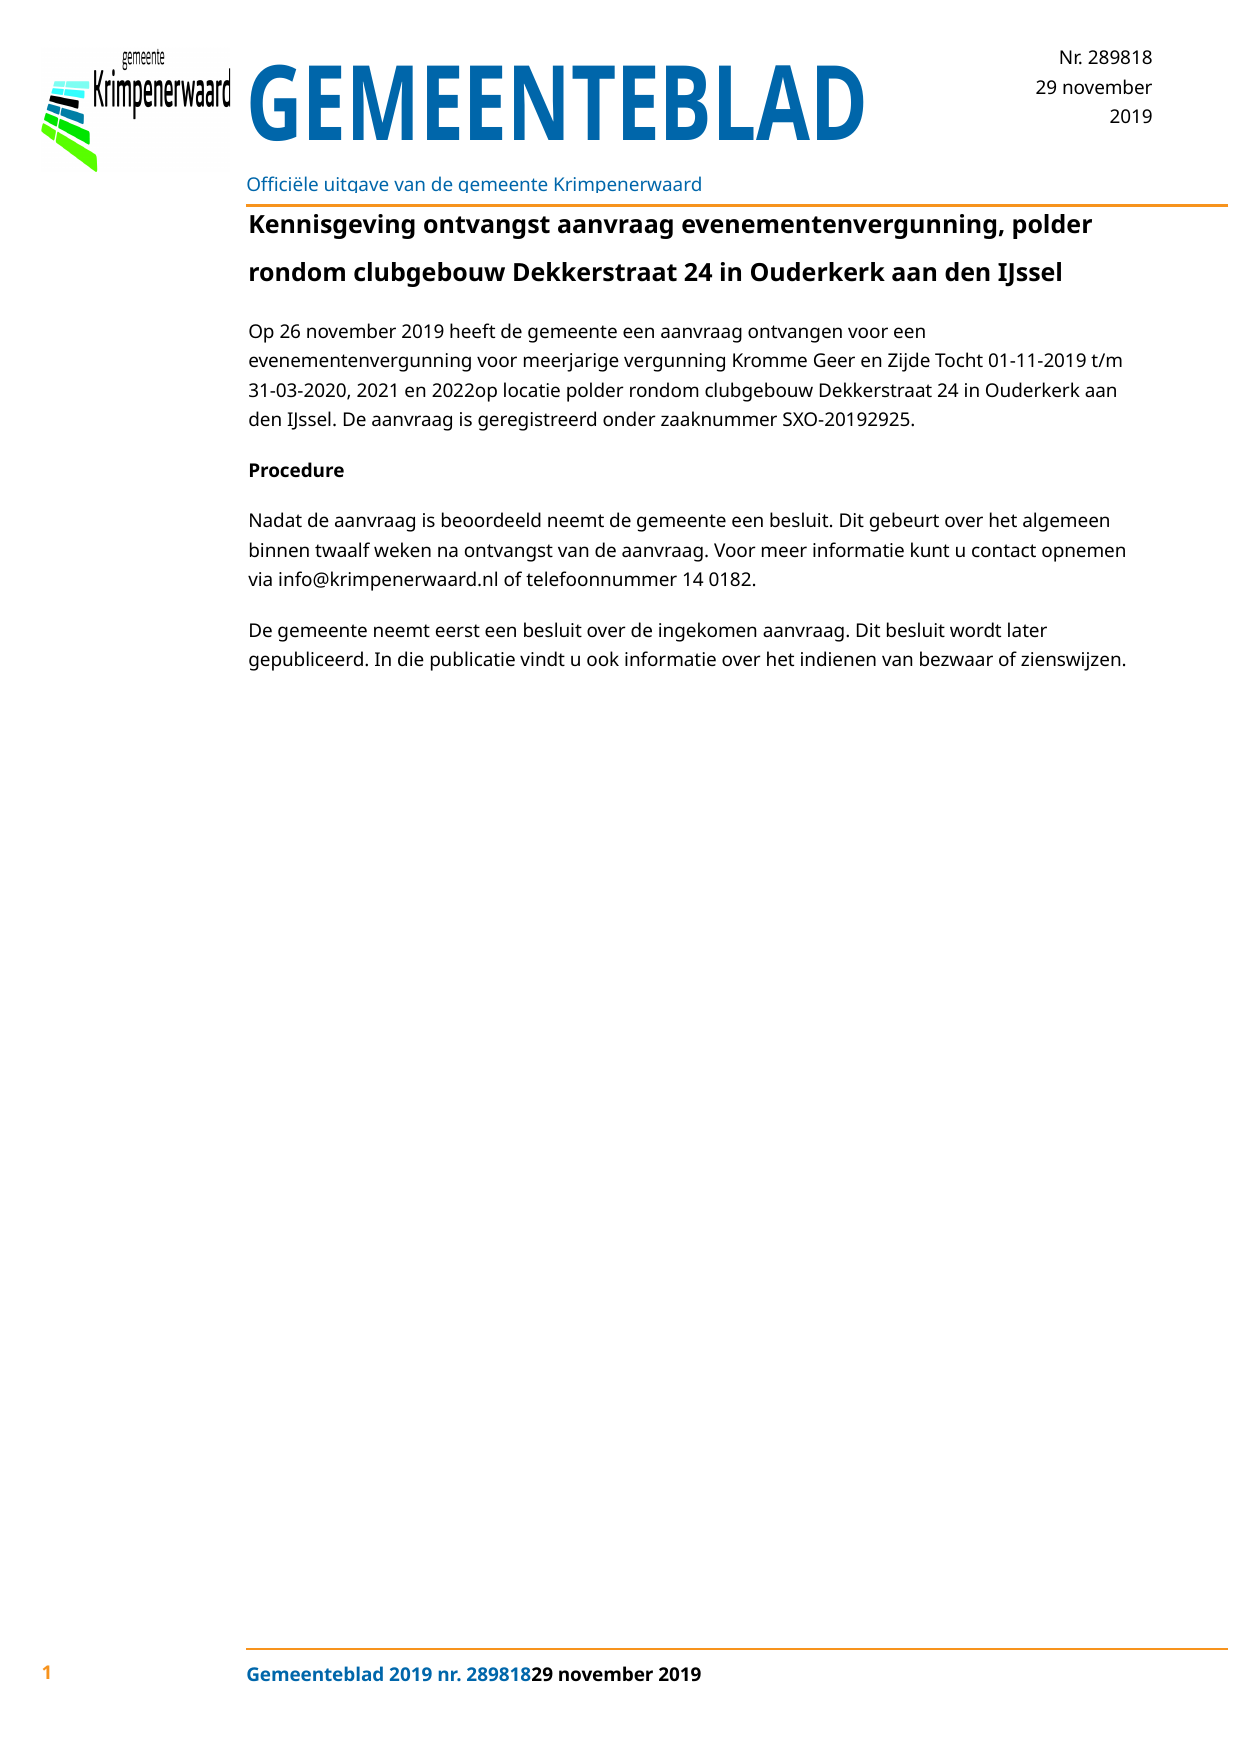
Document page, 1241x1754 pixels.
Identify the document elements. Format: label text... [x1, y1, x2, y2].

text De gemeente neemt eerst een besluit over de ingekomen aanvraag. Dit besluit wordt later gepubliceerd. In die publicatie vindt u ook informatie over het indienen van bezwaar of zienswijzen. [248, 617, 1152, 672]
text Procedure [248, 457, 1152, 483]
text Nadat de aanvraag is beoordeeld neemt de gemeente een besluit. Dit gebeurt over het algemeen binnen twaalf weken na ontvangst van de aanvraag. Voor meer informatie kunt u contact opnemen via info@krimpenerwaard.nl of telefoonnummer 14 0182. [248, 507, 1152, 592]
picture [41, 47, 231, 172]
text Op 26 november 2019 heeft de gemeente een aanvraag ontvangen voor een evenementenvergunning voor meerjarige vergunning Kromme Geer en Zijde Tocht 01-11-2019 t/m 31-03-2020, 2021 en 2022op locatie polder rondom clubgebouw Dekkerstraat 24 in Ouderkerk aan den IJssel. De aanvraag is geregistreerd onder zaaknummer SXO-20192925. [248, 318, 1152, 432]
text Kennisgeving ontvangst aanvraag evenementenvergunning, polder rondom clubgebouw Dekkerstraat 24 in Ouderkerk aan den IJssel [248, 207, 1152, 288]
